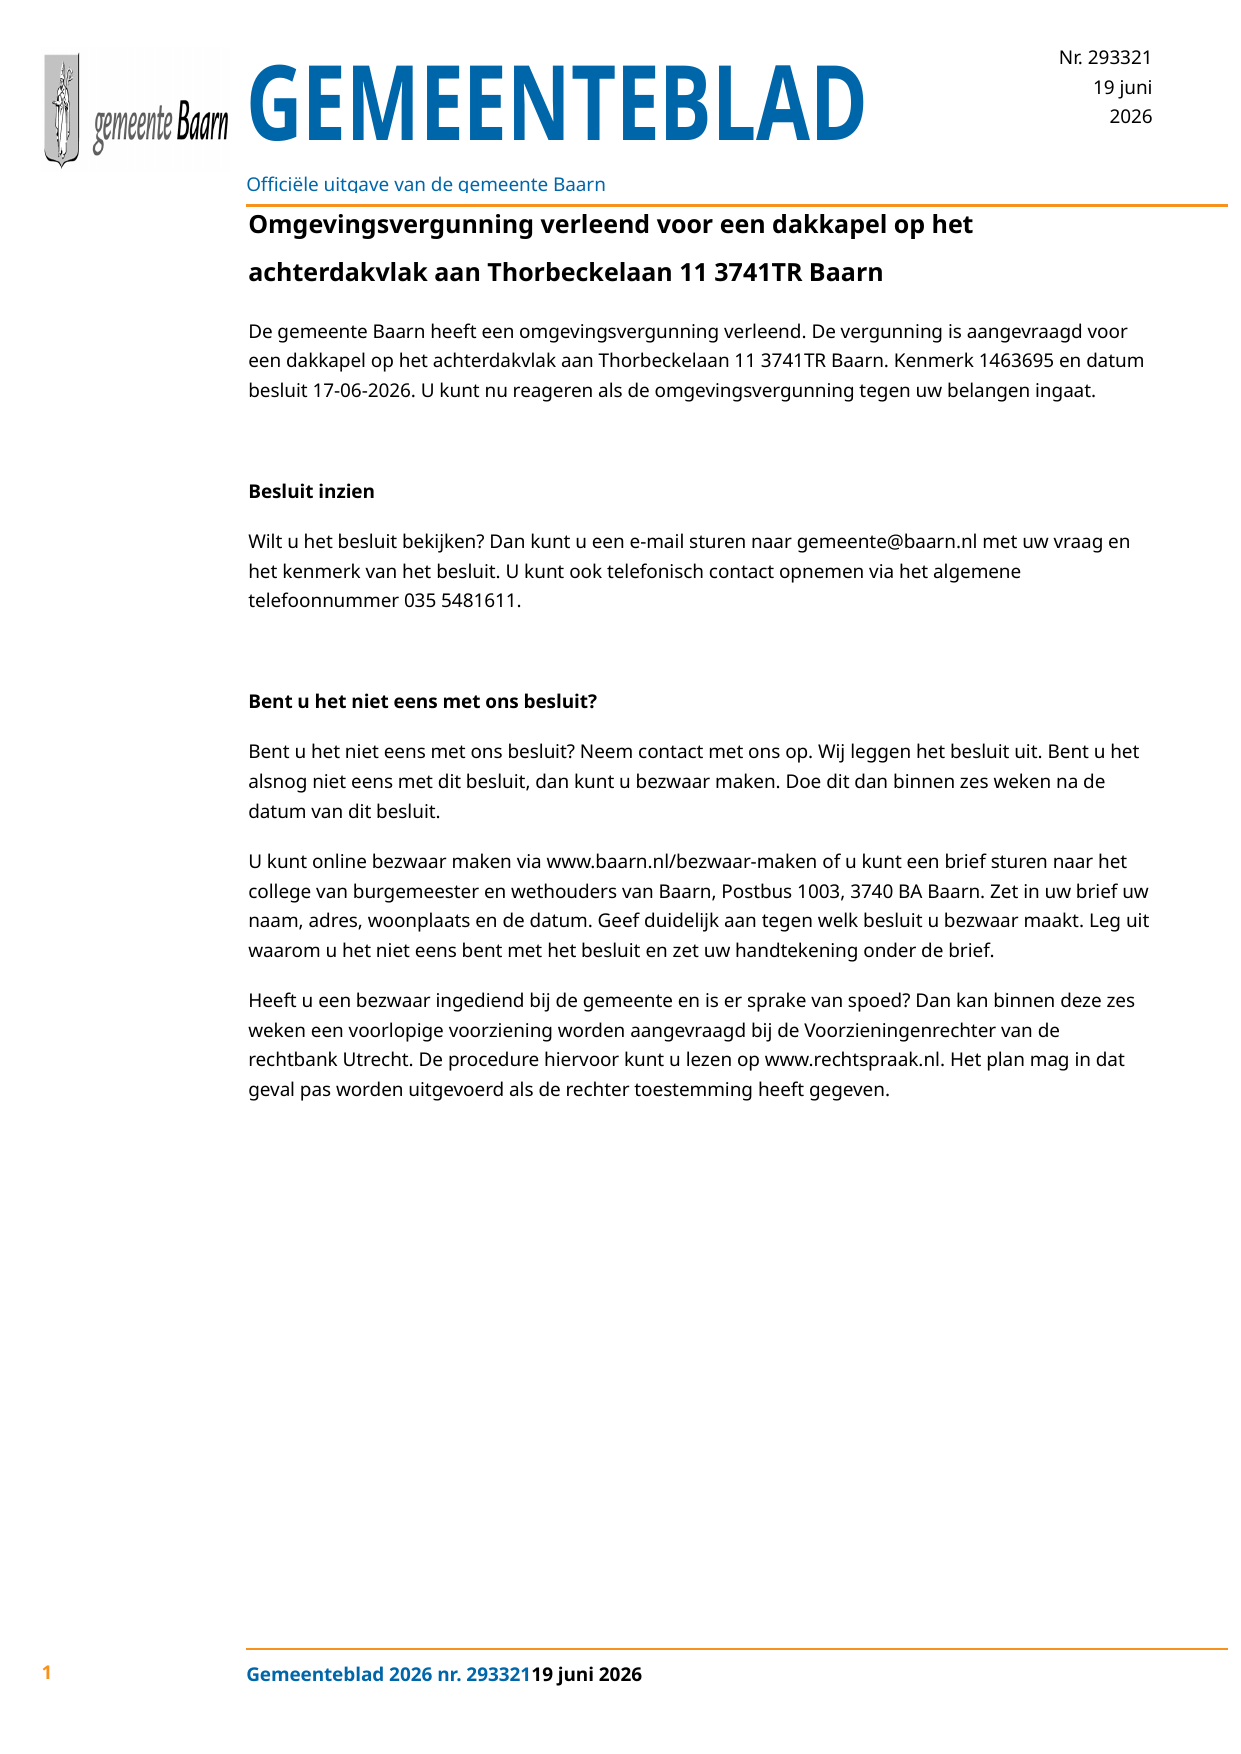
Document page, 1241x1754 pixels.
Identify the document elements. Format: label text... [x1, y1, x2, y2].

picture [41, 47, 231, 172]
text Bent u het niet eens met ons besluit? Neem contact met ons op. Wij leggen het besluit uit. Bent u het alsnog niet eens met dit besluit, dan kunt u bezwaar maken. Doe dit dan binnen zes weken na de datum van dit besluit. [248, 739, 1152, 824]
text De gemeente Baarn heeft een omgevingsvergunning verleend. De vergunning is aangevraagd voor een dakkapel op het achterdakvlak aan Thorbeckelaan 11 3741TR Baarn. Kenmerk 1463695 en datum besluit 17-06-2026. U kunt nu reageren als de omgevingsvergunning tegen uw belangen ingaat. [248, 318, 1152, 403]
text Wilt u het besluit bekijken? Dan kunt u een e-mail sturen naar gemeente@baarn.nl met uw vraag en het kenmerk van het besluit. U kunt ook telefonisch contact opnemen via het algemene telefoonnummer 035 5481611. [248, 528, 1152, 613]
text U kunt online bezwaar maken via www.baarn.nl/bezwaar-maken of u kunt een brief sturen naar het college van burgemeester en wethouders van Baarn, Postbus 1003, 3740 BA Baarn. Zet in uw brief uw naam, adres, woonplaats en de datum. Geef duidelijk aan tegen welk besluit u bezwaar maakt. Leg uit waarom u het niet eens bent met het besluit en zet uw handtekening onder de brief. [248, 848, 1152, 963]
text Heeft u een bezwaar ingediend bij de gemeente en is er sprake van spoed? Dan kan binnen deze zes weken een voorlopige voorziening worden aangevraagd bij de Voorzieningenrechter van de rechtbank Utrecht. De procedure hiervoor kunt u lezen op www.rechtspraak.nl. Het plan mag in dat geval pas worden uitgevoerd als de rechter toestemming heeft gegeven. [248, 987, 1152, 1102]
text Besluit inzien [248, 478, 1152, 504]
text Bent u het niet eens met ons besluit? [248, 688, 1152, 714]
text Omgevingsvergunning verleend voor een dakkapel op het achterdakvlak aan Thorbeckelaan 11 3741TR Baarn [248, 207, 1152, 288]
